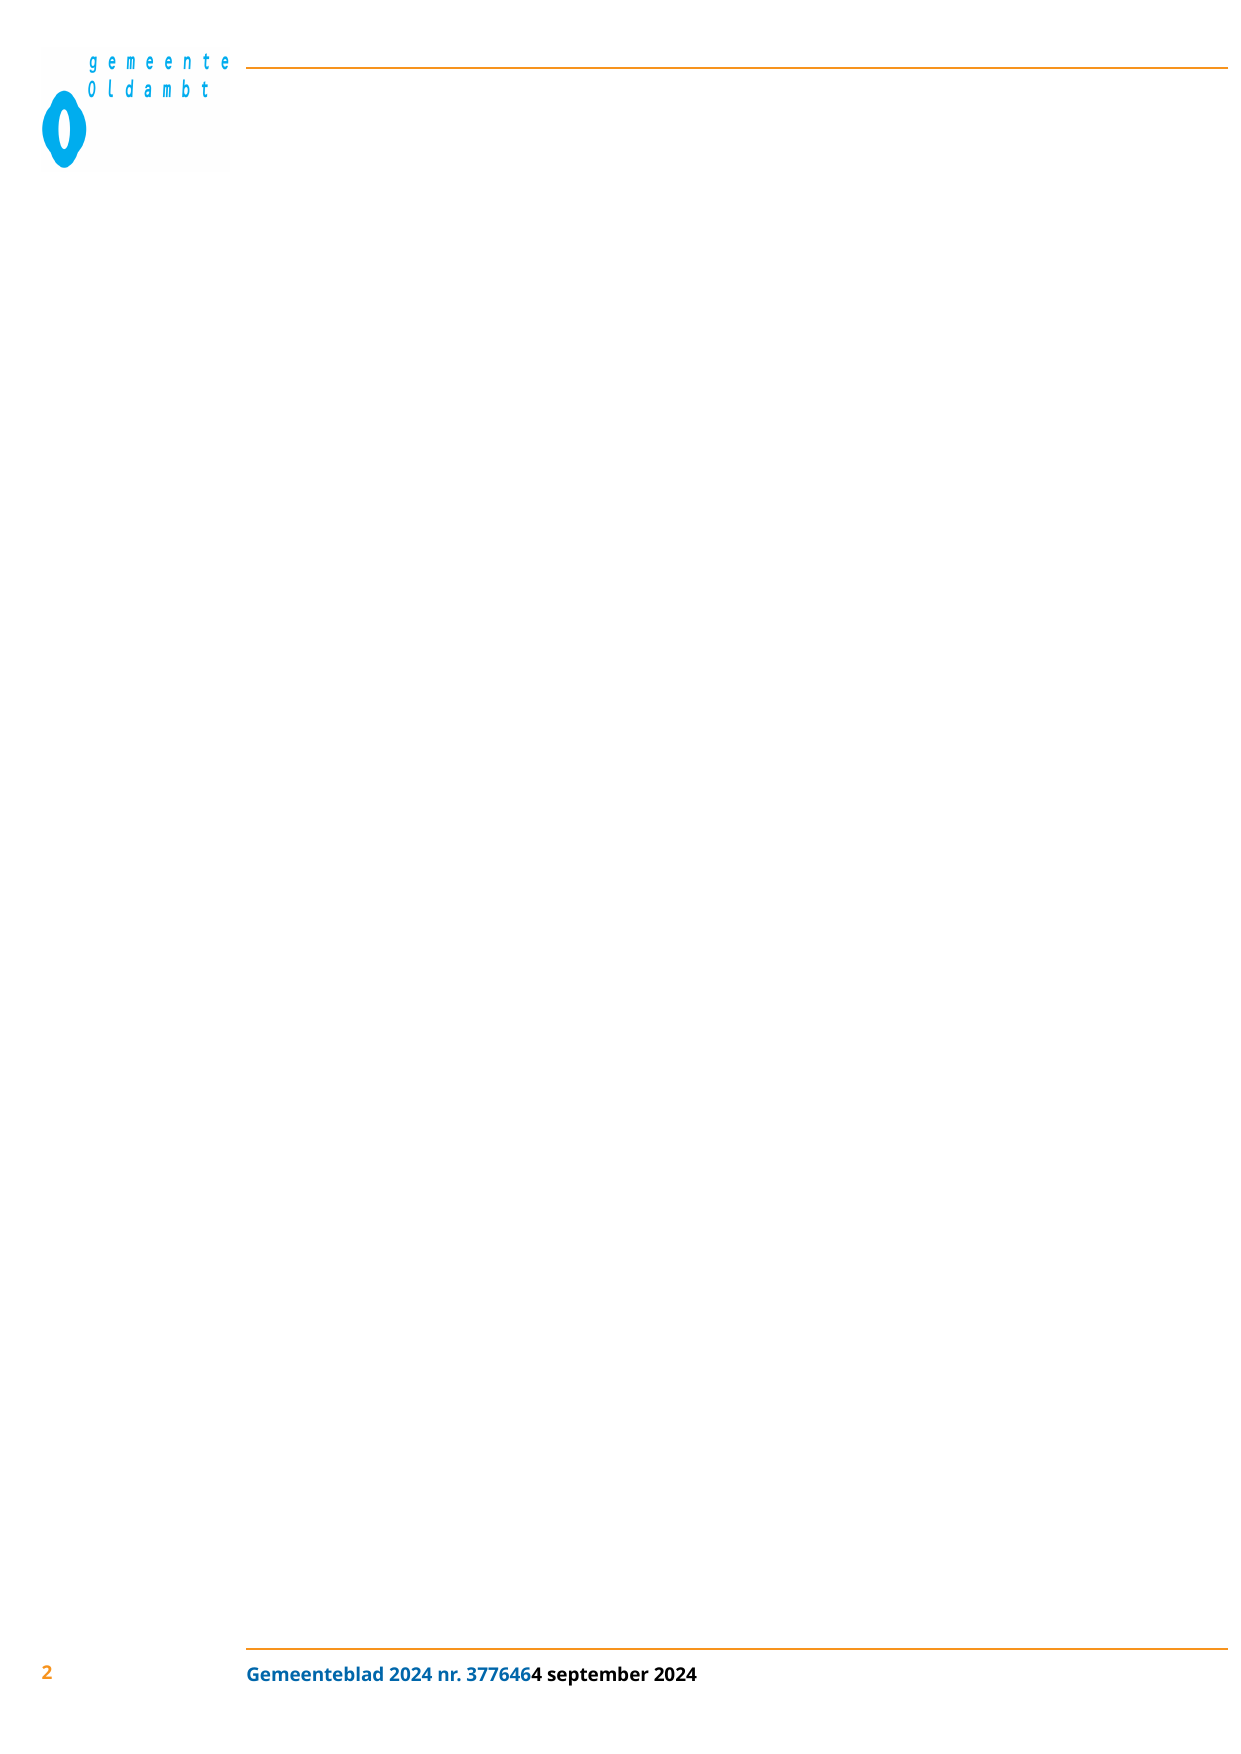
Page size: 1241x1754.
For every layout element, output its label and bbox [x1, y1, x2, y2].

picture [41, 47, 231, 172]
